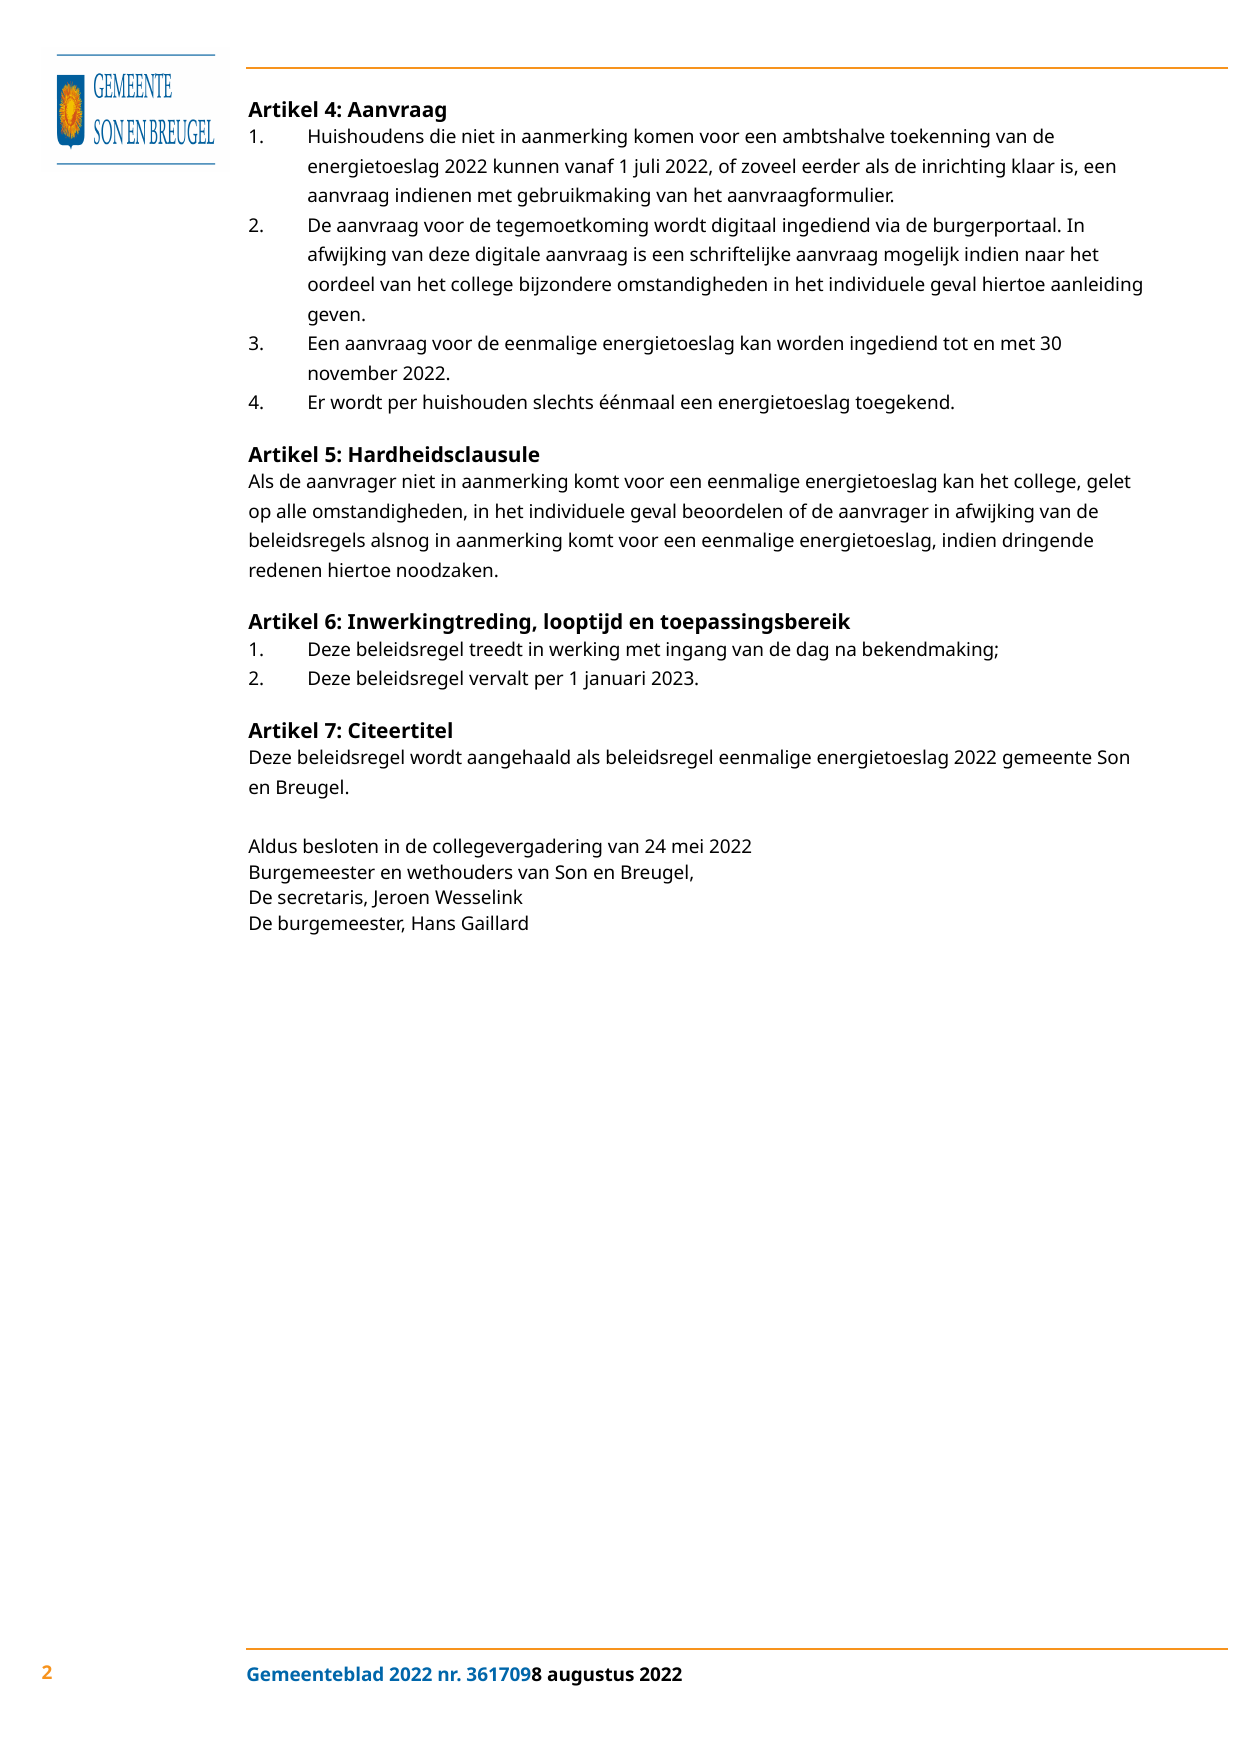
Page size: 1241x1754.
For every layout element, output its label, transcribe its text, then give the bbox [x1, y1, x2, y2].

text Aldus besloten in de collegevergadering van 24 mei 2022 [248, 833, 1152, 859]
list Deze beleidsregel treedt in werking met ingang van de dag na bekendmaking; [248, 636, 1152, 662]
list Deze beleidsregel vervalt per 1 januari 2023. [248, 666, 1152, 691]
text Burgemeester en wethouders van Son en Breugel, [248, 859, 1152, 884]
list Er wordt per huishouden slechts éénmaal een energietoeslag toegekend. [248, 389, 1152, 415]
text Artikel 7: Citeertitel [248, 716, 1152, 744]
text Artikel 6: Inwerkingtreding, looptijd en toepassingsbereik [248, 607, 1152, 636]
picture [41, 47, 231, 172]
list Een aanvraag voor de eenmalige energietoeslag kan worden ingediend tot en met 30 november 2022. [248, 330, 1152, 386]
text Als de aanvrager niet in aanmerking komt voor een eenmalige energietoeslag kan het college, gelet op alle omstandigheden, in het individuele geval beoordelen of de aanvrager in afwijking van de beleidsregels alsnog in aanmerking komt voor een eenmalige energietoeslag, indien dringende redenen hiertoe noodzaken. [248, 468, 1152, 583]
text Artikel 4: Aanvraag [248, 95, 1152, 123]
text Deze beleidsregel wordt aangehaald als beleidsregel eenmalige energietoeslag 2022 gemeente Son en Breugel. [248, 744, 1152, 800]
text De burgemeester, Hans Gaillard [248, 910, 1152, 936]
list Huishoudens die niet in aanmerking komen voor een ambtshalve toekenning van de energietoeslag 2022 kunnen vanaf 1 juli 2022, of zoveel eerder als de inrichting klaar is, een aanvraag indienen met gebruikmaking van het aanvraagformulier. [248, 123, 1152, 208]
text De secretaris, Jeroen Wesselink [248, 884, 1152, 910]
list De aanvraag voor de tegemoetkoming wordt digitaal ingediend via de burgerportaal. In afwijking van deze digitale aanvraag is een schriftelijke aanvraag mogelijk indien naar het oordeel van het college bijzondere omstandigheden in het individuele geval hiertoe aanleiding geven. [248, 212, 1152, 326]
text Artikel 5: Hardheidsclausule [248, 440, 1152, 468]
